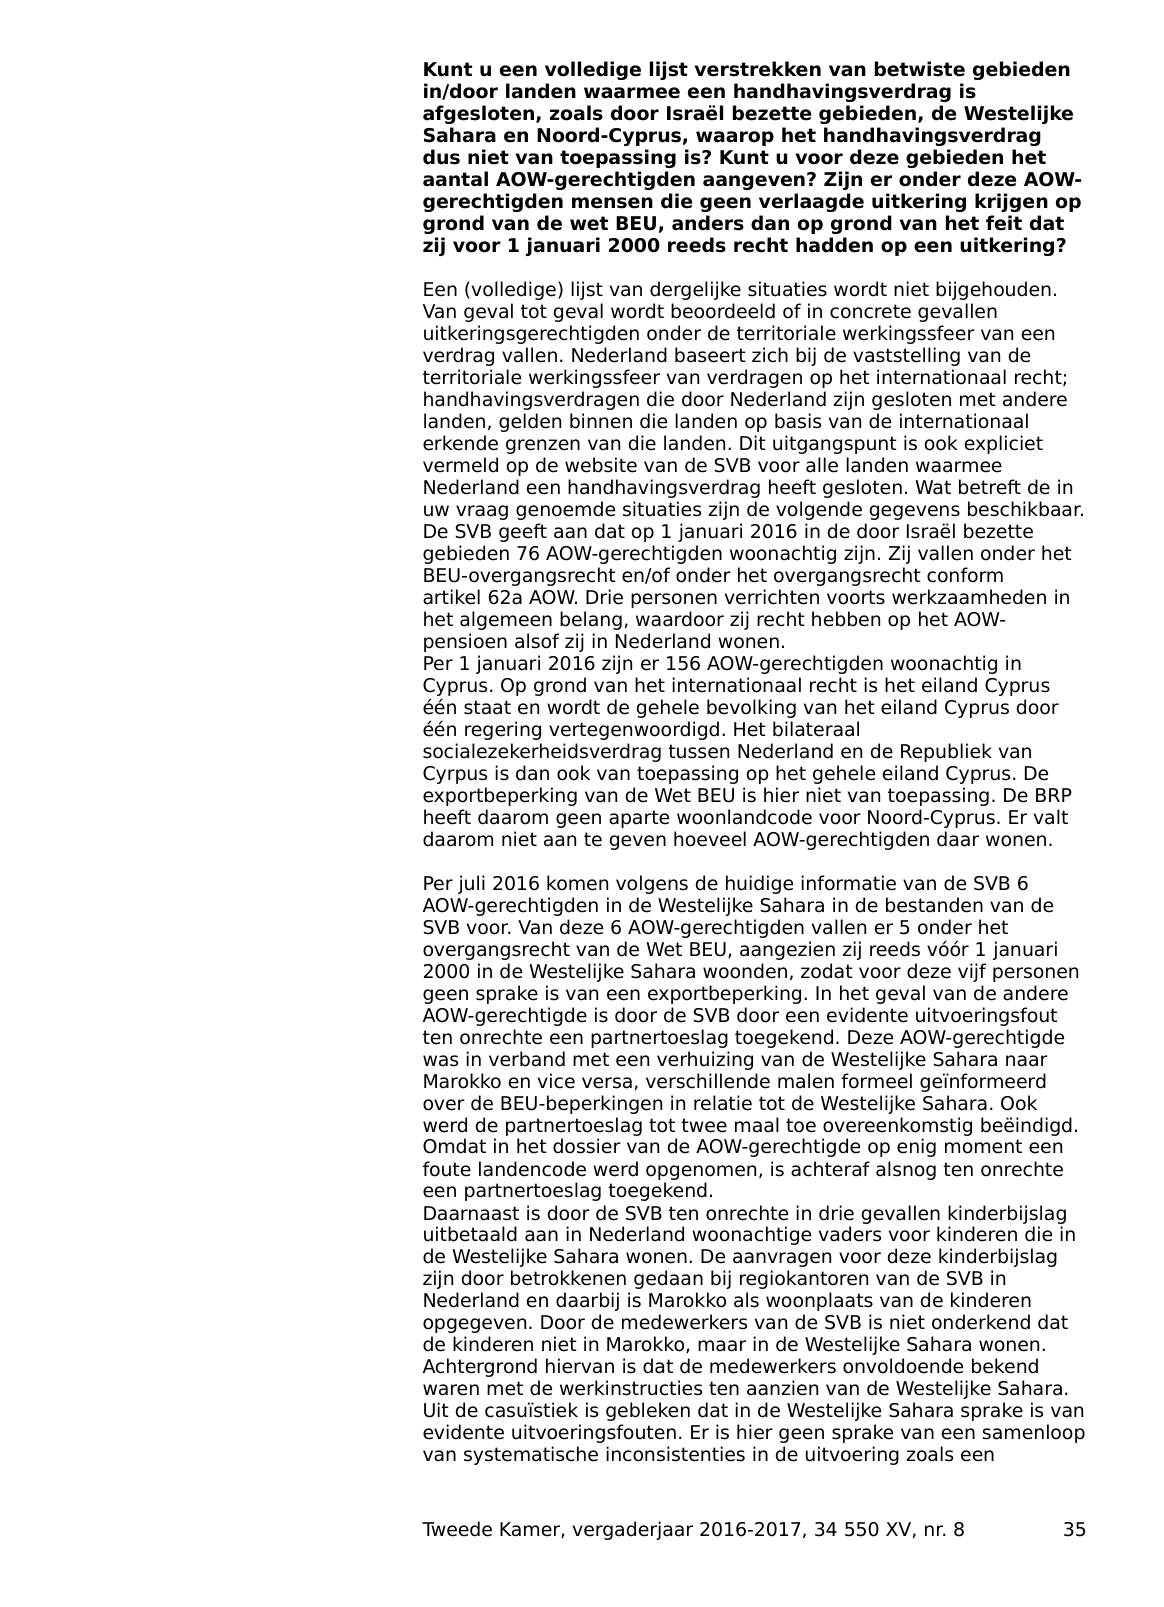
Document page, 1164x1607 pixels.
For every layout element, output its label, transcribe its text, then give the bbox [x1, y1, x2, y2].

text Per 1 januari 2016 zijn er 156 AOW-gerechtigden woonachtig in Cyprus. Op grond van het internationaal recht is het eiland Cyprus één staat en wordt de gehele bevolking van het eiland Cyprus door één regering vertegenwoordigd. Het bilateraal socialezekerheidsverdrag tussen Nederland en de Republiek van Cyrpus is dan ook van toepassing op het gehele eiland Cyprus. De exportbeperking van de Wet BEU is hier niet van toepassing. De BRP heeft daarom geen aparte woonlandcode voor Noord-Cyprus. Er valt daarom niet aan te geven hoeveel AOW-gerechtigden daar wonen. [422, 653, 1087, 851]
text Een (volledige) lijst van dergelijke situaties wordt niet bijgehouden. Van geval tot geval wordt beoordeeld of in concrete gevallen uitkeringsgerechtigden onder de territoriale werkingssfeer van een verdrag vallen. Nederland baseert zich bij de vaststelling van de territoriale werkingssfeer van verdragen op het internationaal recht; handhavingsverdragen die door Nederland zijn gesloten met andere landen, gelden binnen die landen op basis van de internationaal erkende grenzen van die landen. Dit uitgangspunt is ook expliciet vermeld op de website van de SVB voor alle landen waarmee Nederland een handhavingsverdrag heeft gesloten. Wat betreft de in uw vraag genoemde situaties zijn de volgende gegevens beschikbaar. [422, 279, 1087, 521]
text Daarnaast is door de SVB ten onrechte in drie gevallen kinderbijslag uitbetaald aan in Nederland woonachtige vaders voor kinderen die in de Westelijke Sahara wonen. De aanvragen voor deze kinderbijslag zijn door betrokkenen gedaan bij regiokantoren van de SVB in Nederland en daarbij is Marokko als woonplaats van de kinderen opgegeven. Door de medewerkers van de SVB is niet onderkend dat de kinderen niet in Marokko, maar in de Westelijke Sahara wonen. Achtergrond hiervan is dat de medewerkers onvoldoende bekend waren met de werkinstructies ten aanzien van de Westelijke Sahara. Uit de casuïstiek is gebleken dat in de Westelijke Sahara sprake is van evidente uitvoeringsfouten. Er is hier geen sprake van een samenloop van systematische inconsistenties in de uitvoering zoals een [422, 1202, 1087, 1466]
text Kunt u een volledige lijst verstrekken van betwiste gebieden in/door landen waarmee een handhavingsverdrag is afgesloten, zoals door Israël bezette gebieden, de Westelijke Sahara en Noord-Cyprus, waarop het handhavingsverdrag dus niet van toepassing is? Kunt u voor deze gebieden het aantal AOW-gerechtigden aangeven? Zijn er onder deze AOW-gerechtigden mensen die geen verlaagde uitkering krijgen op grond van de wet BEU, anders dan op grond van het feit dat zij voor 1 januari 2000 reeds recht hadden op een uitkering? [422, 59, 1087, 257]
text Per juli 2016 komen volgens de huidige informatie van de SVB 6 AOW-gerechtigden in de Westelijke Sahara in de bestanden van de SVB voor. Van deze 6 AOW-gerechtigden vallen er 5 onder het overgangsrecht van de Wet BEU, aangezien zij reeds vóór 1 januari 2000 in de Westelijke Sahara woonden, zodat voor deze vijf personen geen sprake is van een exportbeperking. In het geval van de andere AOW-gerechtigde is door de SVB door een evidente uitvoeringsfout ten onrechte een partnertoeslag toegekend. Deze AOW-gerechtigde was in verband met een verhuizing van de Westelijke Sahara naar Marokko en vice versa, verschillende malen formeel geïnformeerd over de BEU-beperkingen in relatie tot de Westelijke Sahara. Ook werd de partnertoeslag tot twee maal toe overeenkomstig beëindigd. Omdat in het dossier van de AOW-gerechtigde op enig moment een foute landencode werd opgenomen, is achteraf alsnog ten onrechte een partnertoeslag toegekend. [422, 873, 1087, 1202]
text De SVB geeft aan dat op 1 januari 2016 in de door Israël bezette gebieden 76 AOW-gerechtigden woonachtig zijn. Zij vallen onder het BEU-overgangsrecht en/of onder het overgangsrecht conform artikel 62a AOW. Drie personen verrichten voorts werkzaamheden in het algemeen belang, waardoor zij recht hebben op het AOW-pensioen alsof zij in Nederland wonen. [422, 521, 1087, 653]
